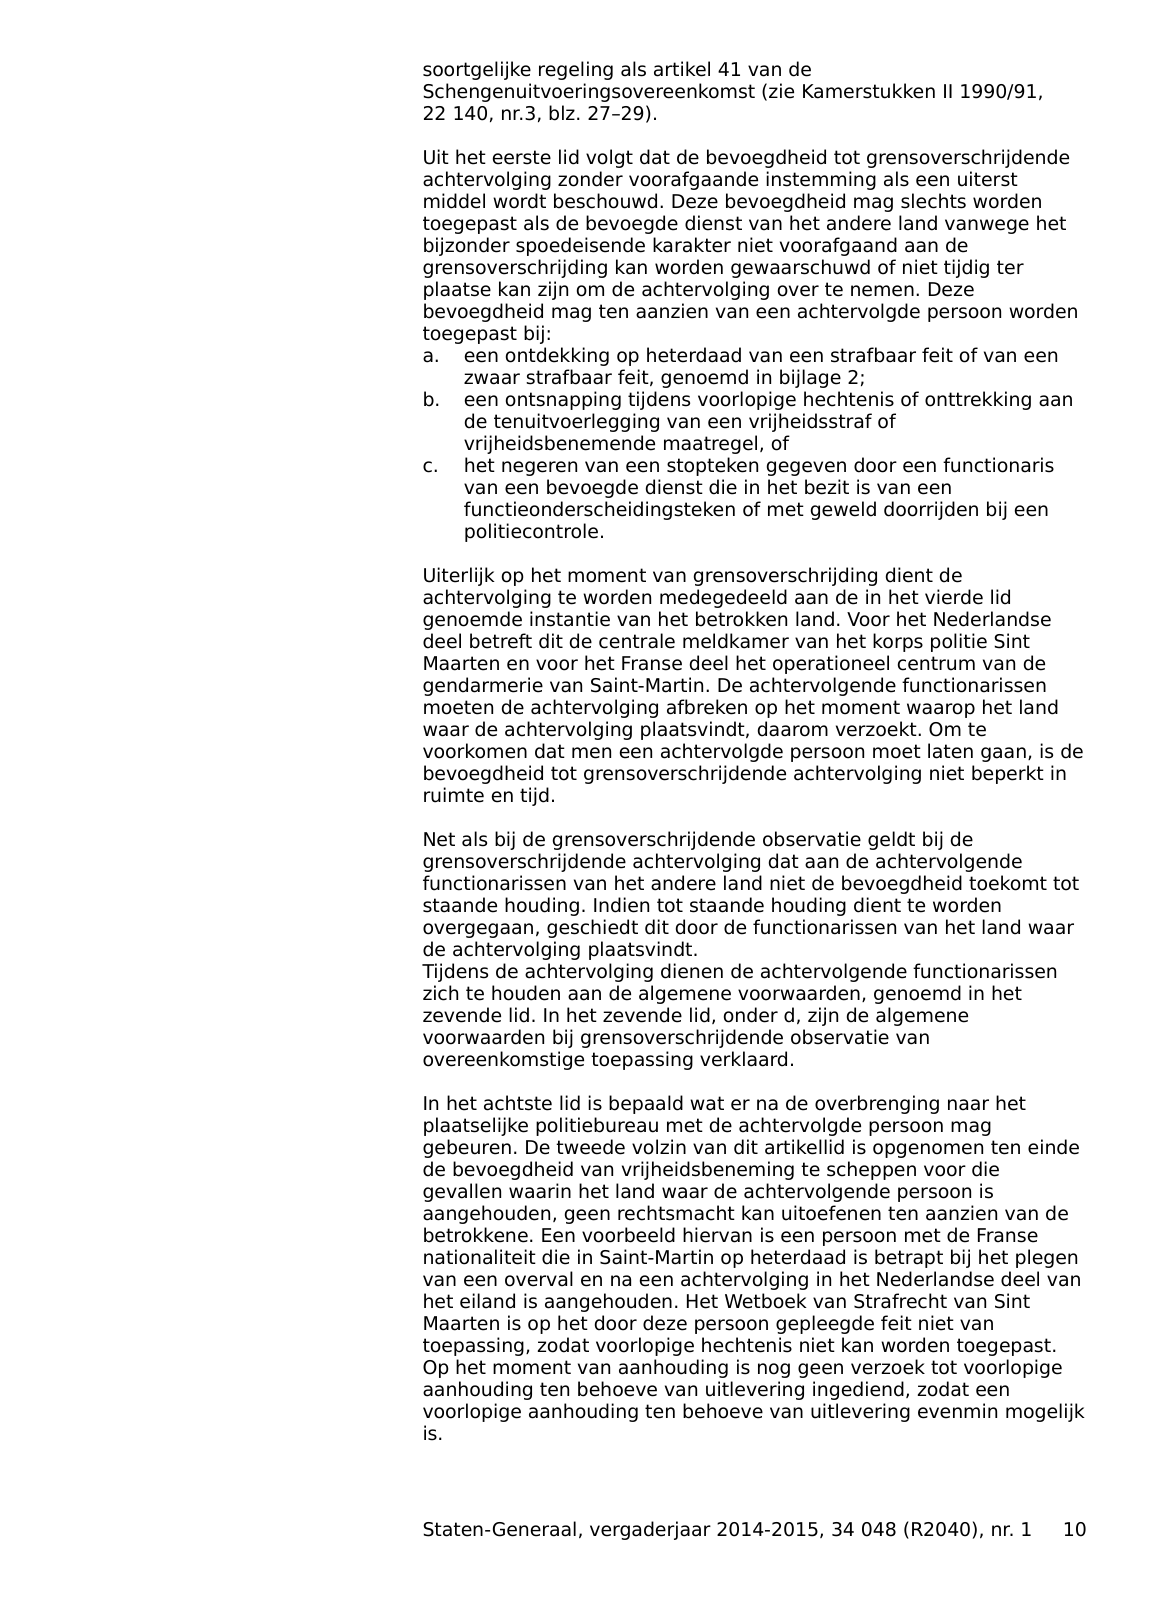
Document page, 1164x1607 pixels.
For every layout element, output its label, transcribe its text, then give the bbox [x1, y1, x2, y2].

text Uiterlijk op het moment van grensoverschrijding dient de achtervolging te worden medegedeeld aan de in het vierde lid genoemde instantie van het betrokken land. Voor het Nederlandse deel betreft dit de centrale meldkamer van het korps politie Sint Maarten en voor het Franse deel het operationeel centrum van de gendarmerie van Saint-Martin. De achtervolgende functionarissen moeten de achtervolging afbreken op het moment waarop het land waar de achtervolging plaatsvindt, daarom verzoekt. Om te voorkomen dat men een achtervolgde persoon moet laten gaan, is de bevoegdheid tot grensoverschrijdende achtervolging niet beperkt in ruimte en tijd. [422, 565, 1087, 807]
text a. een ontdekking op heterdaad van een strafbaar feit of van een zwaar strafbaar feit, genoemd in bijlage 2; [422, 345, 1087, 389]
text In het achtste lid is bepaald wat er na de overbrenging naar het plaatselijke politiebureau met de achtervolgde persoon mag gebeuren. De tweede volzin van dit artikellid is opgenomen ten einde de bevoegdheid van vrijheidsbeneming te scheppen voor die gevallen waarin het land waar de achtervolgende persoon is aangehouden, geen rechtsmacht kan uitoefenen ten aanzien van de betrokkene. Een voorbeeld hiervan is een persoon met de Franse nationaliteit die in Saint-Martin op heterdaad is betrapt bij het plegen van een overval en na een achtervolging in het Nederlandse deel van het eiland is aangehouden. Het Wetboek van Strafrecht van Sint Maarten is op het door deze persoon gepleegde feit niet van toepassing, zodat voorlopige hechtenis niet kan worden toegepast. Op het moment van aanhouding is nog geen verzoek tot voorlopige aanhouding ten behoeve van uitlevering ingediend, zodat een voorlopige aanhouding ten behoeve van uitlevering evenmin mogelijk is. [422, 1093, 1087, 1444]
text Uit het eerste lid volgt dat de bevoegdheid tot grensoverschrijdende achtervolging zonder voorafgaande instemming als een uiterst middel wordt beschouwd. Deze bevoegdheid mag slechts worden toegepast als de bevoegde dienst van het andere land vanwege het bijzonder spoedeisende karakter niet voorafgaand aan de grensoverschrijding kan worden gewaarschuwd of niet tijdig ter plaatse kan zijn om de achtervolging over te nemen. Deze bevoegdheid mag ten aanzien van een achtervolgde persoon worden toegepast bij: [422, 147, 1087, 345]
text b. een ontsnapping tijdens voorlopige hechtenis of onttrekking aan de tenuitvoerlegging van een vrijheidsstraf of vrijheidsbenemende maatregel, of [422, 389, 1087, 455]
text c. het negeren van een stopteken gegeven door een functionaris van een bevoegde dienst die in het bezit is van een functieonderscheidingsteken of met geweld doorrijden bij een politiecontrole. [422, 455, 1087, 543]
text Tijdens de achtervolging dienen de achtervolgende functionarissen zich te houden aan de algemene voorwaarden, genoemd in het zevende lid. In het zevende lid, onder d, zijn de algemene voorwaarden bij grensoverschrijdende observatie van overeenkomstige toepassing verklaard. [422, 961, 1087, 1071]
text Net als bij de grensoverschrijdende observatie geldt bij de grensoverschrijdende achtervolging dat aan de achtervolgende functionarissen van het andere land niet de bevoegdheid toekomt tot staande houding. Indien tot staande houding dient te worden overgegaan, geschiedt dit door de functionarissen van het land waar de achtervolging plaatsvindt. [422, 829, 1087, 961]
text soortgelijke regeling als artikel 41 van de Schengenuitvoeringsovereenkomst (zie Kamerstukken II 1990/91, 22 140, nr.3, blz. 27–29). [422, 59, 1087, 125]
